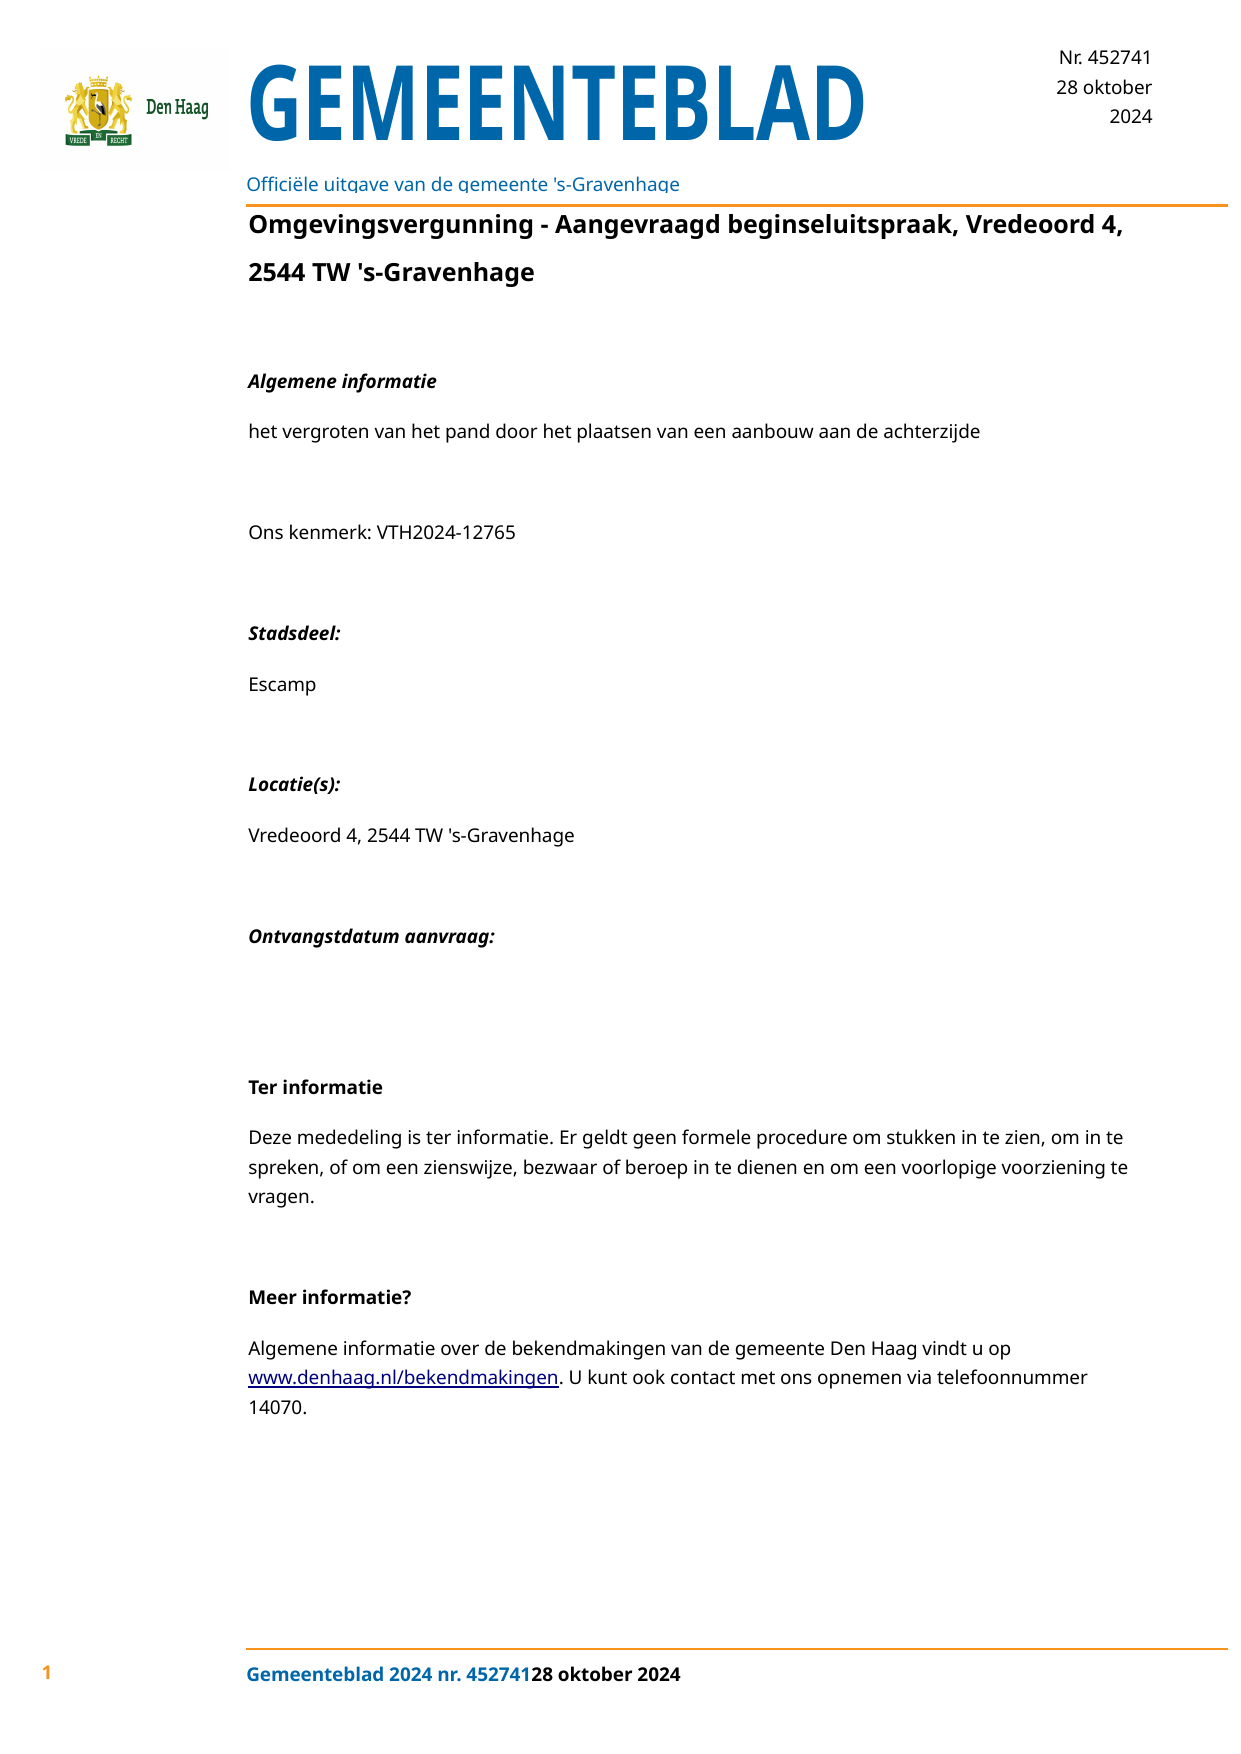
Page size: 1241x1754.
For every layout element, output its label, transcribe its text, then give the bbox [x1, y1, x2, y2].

text Vredeoord 4, 2544 TW 's-Gravenhage [248, 822, 1152, 848]
text Omgevingsvergunning - Aangevraagd beginseluitspraak, Vredeoord 4, 2544 TW 's-Gravenhage [248, 207, 1152, 288]
text Ons kenmerk: VTH2024-12765 [248, 519, 1152, 545]
text Meer informatie? [248, 1284, 1152, 1310]
text Algemene informatie [248, 368, 1152, 394]
text Escamp [248, 671, 1152, 697]
text Algemene informatie over de bekendmakingen van de gemeente Den Haag vindt u op www.denhaag.nl/bekendmakingen. U kunt ook contact met ons opnemen via telefoonnummer 14070. [248, 1335, 1152, 1420]
text Deze mededeling is ter informatie. Er geldt geen formele procedure om stukken in te zien, om in te spreken, of om een zienswijze, bezwaar of beroep in te dienen en om een voorlopige voorziening te vragen. [248, 1124, 1152, 1209]
text Stadsdeel: [248, 620, 1152, 646]
picture [41, 47, 231, 172]
text Locatie(s): [248, 772, 1152, 797]
text Ontvangstdatum aanvraag: [248, 923, 1152, 949]
text het vergroten van het pand door het plaatsen van een aanbouw aan de achterzijde [248, 419, 1152, 444]
text Ter informatie [248, 1074, 1152, 1100]
